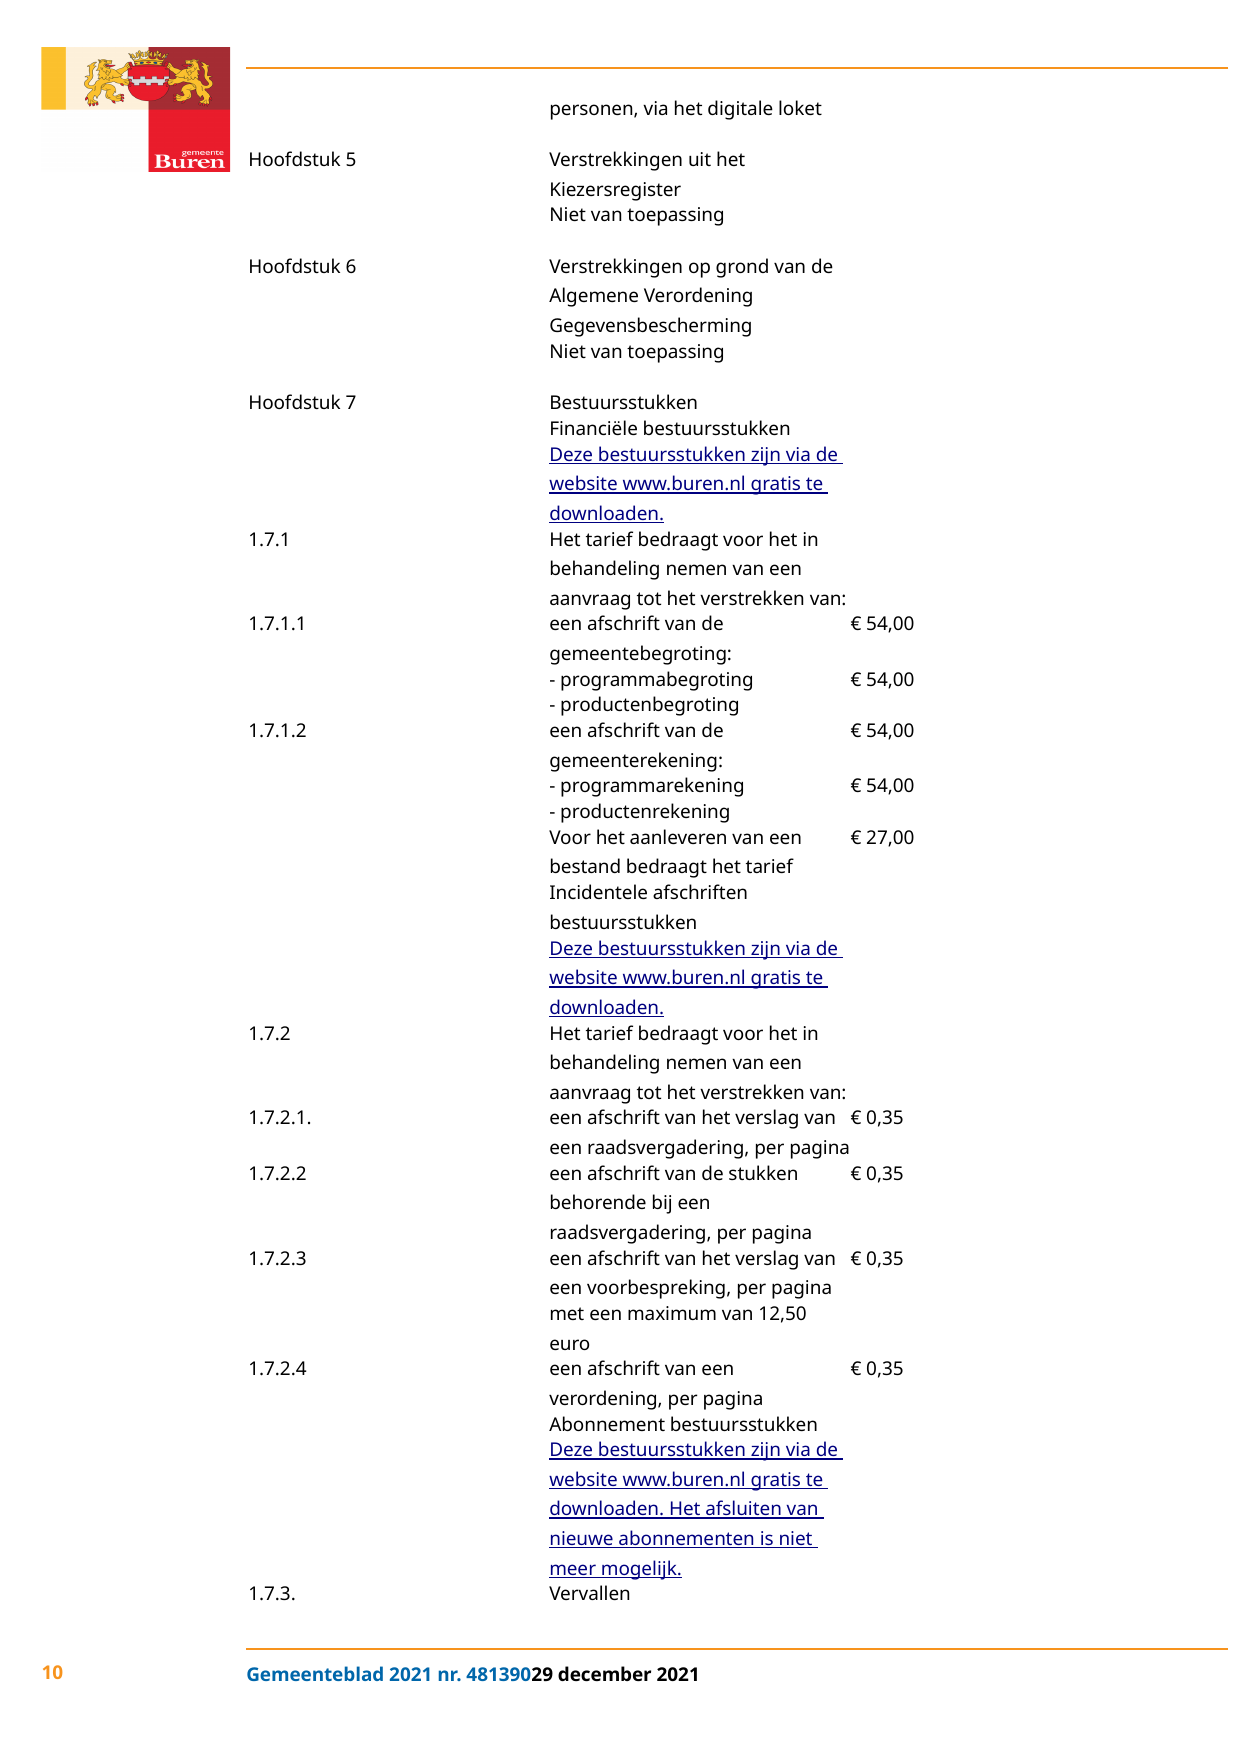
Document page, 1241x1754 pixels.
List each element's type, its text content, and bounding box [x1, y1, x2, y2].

table_cell [850, 441, 1152, 526]
table_cell 1.7.1.2 [248, 718, 549, 773]
table_cell 1.7.2 [248, 1020, 549, 1104]
table_cell € 0,35 [850, 1355, 1152, 1411]
table_cell Hoofdstuk 6 [248, 253, 549, 338]
table_cell [549, 227, 850, 253]
table_cell € 0,35 [850, 1160, 1152, 1245]
table_cell [248, 364, 549, 389]
table_cell € 0,35 [850, 1105, 1152, 1160]
table_cell [248, 1411, 549, 1436]
table_cell Bestuursstukken [549, 389, 850, 415]
table_cell Niet van toepassing [549, 338, 850, 364]
table_cell een afschrift van de gemeentebegroting: [549, 611, 850, 666]
table_cell - productenbegroting [549, 692, 850, 717]
table_cell Verstrekkingen op grond van de Algemene Verordening Gegevensbescherming [549, 253, 850, 338]
table_cell [248, 441, 549, 526]
table_cell [248, 1300, 549, 1355]
table_cell [850, 1581, 1152, 1606]
table_cell - programmarekening [549, 773, 850, 798]
table_cell 1.7.2.4 [248, 1355, 549, 1411]
table_cell Het tarief bedraagt voor het in behandeling nemen van een aanvraag tot het verstrekken van: [549, 526, 850, 611]
table_cell [850, 121, 1152, 146]
table_cell Niet van toepassing [549, 202, 850, 227]
table_cell [248, 692, 549, 717]
table_cell [850, 202, 1152, 227]
table_cell Vervallen [549, 1581, 850, 1606]
table_cell 1.7.1 [248, 526, 549, 611]
table_cell [248, 1436, 549, 1581]
table_cell [248, 935, 549, 1020]
table_cell 1.7.2.3 [248, 1245, 549, 1300]
table_cell 1.7.1.1 [248, 611, 549, 666]
table_cell [248, 202, 549, 227]
table_cell personen, via het digitale loket [549, 95, 850, 121]
table_cell [549, 121, 850, 146]
table_cell Deze bestuursstukken zijn via de website www.buren.nl gratis te downloaden. [549, 441, 850, 526]
table_cell [248, 824, 549, 879]
table_cell 1.7.2.2 [248, 1160, 549, 1245]
table_cell [549, 364, 850, 389]
table_cell [850, 146, 1152, 202]
table_cell [850, 1436, 1152, 1581]
table_cell Deze bestuursstukken zijn via de website www.buren.nl gratis te downloaden. [549, 935, 850, 1020]
table_cell [850, 799, 1152, 824]
table_cell Hoofdstuk 5 [248, 146, 549, 202]
table_cell [850, 1020, 1152, 1104]
table_cell - programmabegroting [549, 666, 850, 692]
table_cell met een maximum van 12,50 euro [549, 1300, 850, 1355]
table_cell [850, 364, 1152, 389]
table_cell [850, 1411, 1152, 1436]
table_cell een afschrift van een verordening, per pagina [549, 1355, 850, 1411]
table_cell [850, 253, 1152, 338]
table_cell Incidentele afschriften bestuursstukken [549, 880, 850, 935]
table_cell € 27,00 [850, 824, 1152, 879]
table_cell [248, 338, 549, 364]
table_cell [248, 95, 549, 121]
table_cell Abonnement bestuursstukken [549, 1411, 850, 1436]
table_cell [248, 415, 549, 441]
table_cell [248, 666, 549, 692]
table_cell [248, 799, 549, 824]
table_cell [850, 880, 1152, 935]
table_cell een afschrift van het verslag van een voorbespreking, per pagina [549, 1245, 850, 1300]
table_cell [850, 692, 1152, 717]
table_cell een afschrift van het verslag van een raadsvergadering, per pagina [549, 1105, 850, 1160]
table_cell [248, 880, 549, 935]
table_cell € 54,00 [850, 718, 1152, 773]
table_cell 1.7.3. [248, 1581, 549, 1606]
table_cell € 54,00 [850, 611, 1152, 666]
table_cell Hoofdstuk 7 [248, 389, 549, 415]
table_cell Deze bestuursstukken zijn via de website www.buren.nl gratis te downloaden. Het afsluiten van nieuwe abonnementen is niet meer mogelijk. [549, 1436, 850, 1581]
table_cell Voor het aanleveren van een bestand bedraagt het tarief [549, 824, 850, 879]
table_cell Financiële bestuursstukken [549, 415, 850, 441]
table_cell een afschrift van de stukken behorende bij een raadsvergadering, per pagina [549, 1160, 850, 1245]
table_cell [850, 935, 1152, 1020]
table_cell [248, 773, 549, 798]
table_cell Verstrekkingen uit het Kiezersregister [549, 146, 850, 202]
table_cell - productenrekening [549, 799, 850, 824]
table_cell Het tarief bedraagt voor het in behandeling nemen van een aanvraag tot het verstrekken van: [549, 1020, 850, 1104]
table_cell € 54,00 [850, 666, 1152, 692]
table_cell [248, 121, 549, 146]
table_cell [850, 1300, 1152, 1355]
table_cell € 0,35 [850, 1245, 1152, 1300]
table_cell [850, 415, 1152, 441]
picture [41, 47, 231, 172]
table_cell [850, 338, 1152, 364]
table_cell [850, 526, 1152, 611]
table_cell 1.7.2.1. [248, 1105, 549, 1160]
table_cell [850, 95, 1152, 121]
table_cell een afschrift van de gemeenterekening: [549, 718, 850, 773]
table_cell € 54,00 [850, 773, 1152, 798]
table_cell [850, 227, 1152, 253]
table_cell [248, 227, 549, 253]
table_cell [850, 389, 1152, 415]
